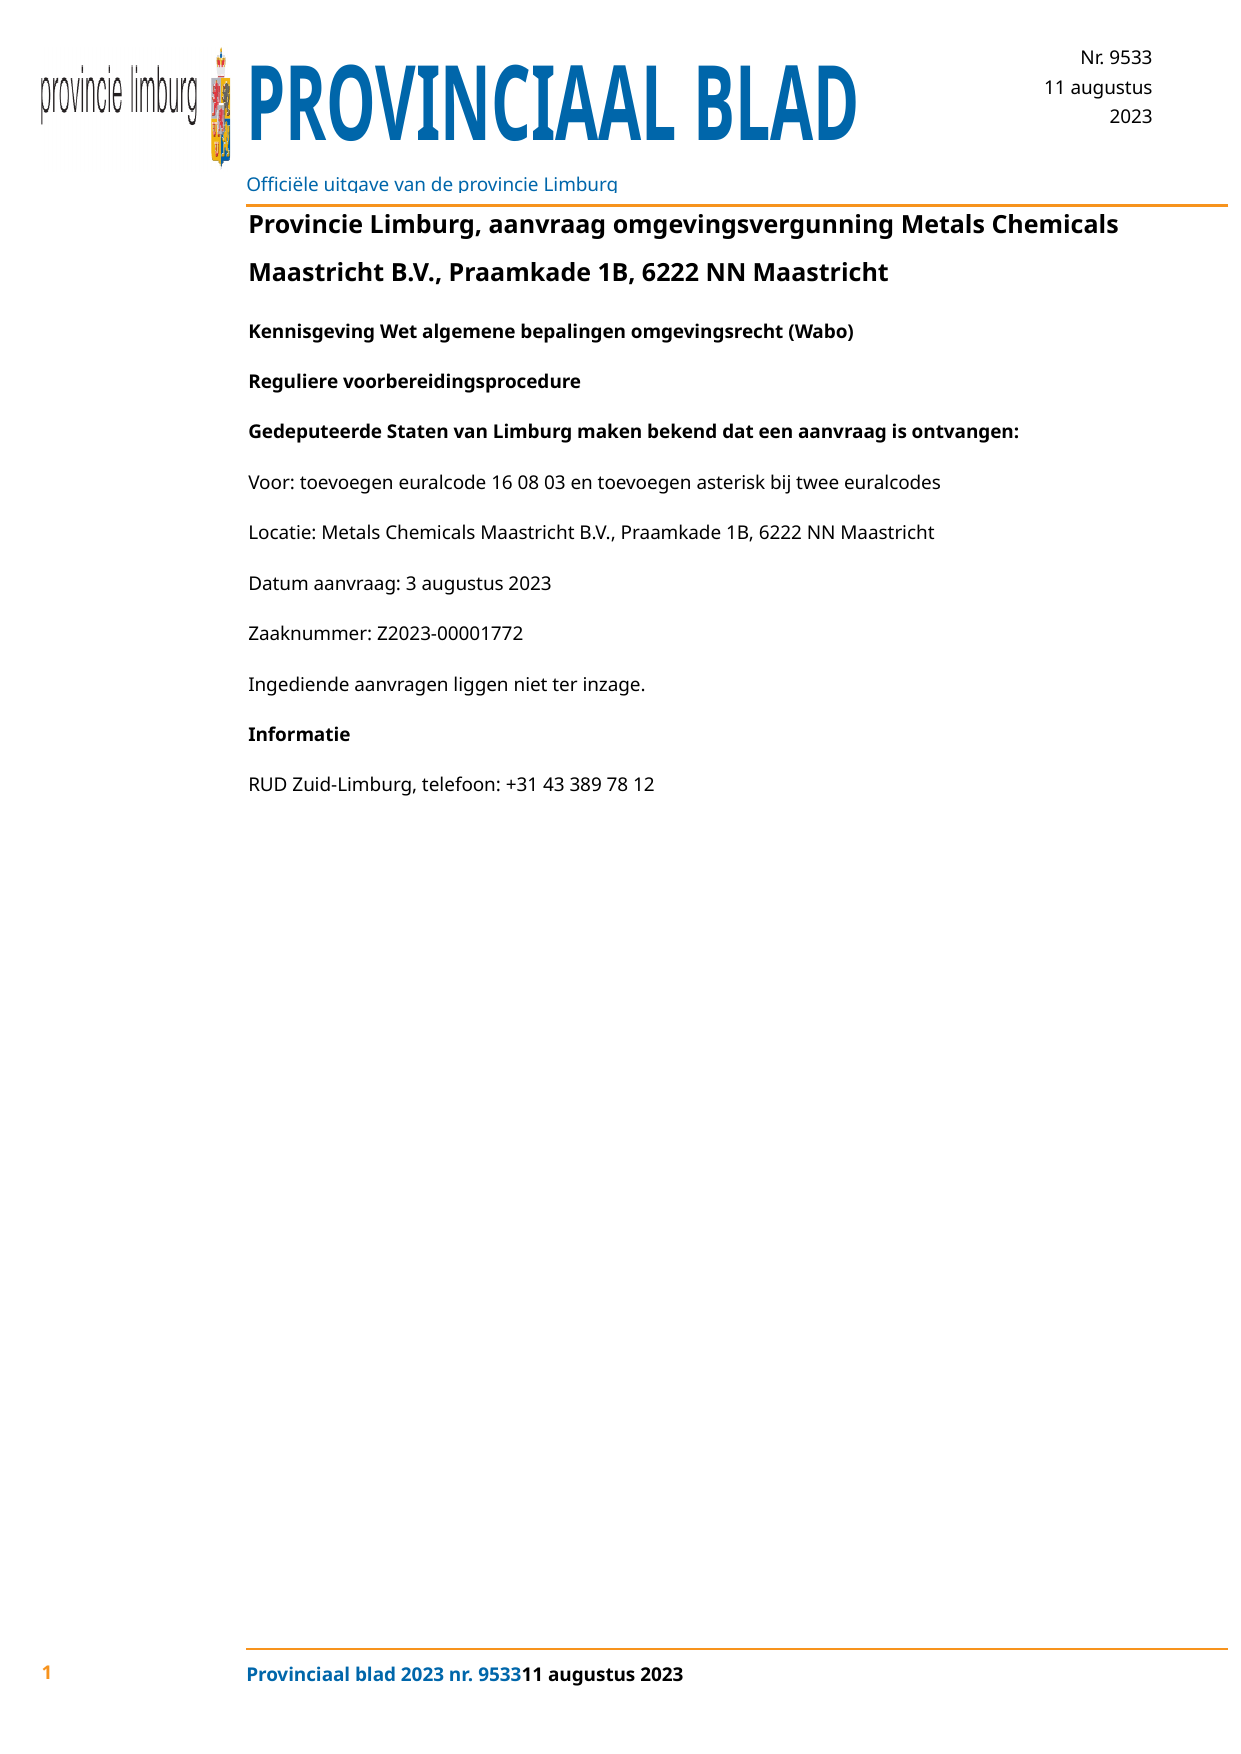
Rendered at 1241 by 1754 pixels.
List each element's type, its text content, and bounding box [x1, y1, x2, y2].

picture [41, 47, 231, 172]
text Gedeputeerde Staten van Limburg maken bekend dat een aanvraag is ontvangen: [248, 419, 1152, 444]
text Kennisgeving Wet algemene bepalingen omgevingsrecht (Wabo) [248, 318, 1152, 344]
text Voor: toevoegen euralcode 16 08 03 en toevoegen asterisk bij twee euralcodes [248, 469, 1152, 495]
text RUD Zuid-Limburg, telefoon: +31 43 389 78 12 [248, 772, 1152, 797]
text Zaaknummer: Z2023-00001772 [248, 620, 1152, 646]
text Reguliere voorbereidingsprocedure [248, 368, 1152, 394]
text Locatie: Metals Chemicals Maastricht B.V., Praamkade 1B, 6222 NN Maastricht [248, 519, 1152, 545]
text Provincie Limburg, aanvraag omgevingsvergunning Metals Chemicals Maastricht B.V., Praamkade 1B, 6222 NN Maastricht [248, 207, 1152, 288]
text Informatie [248, 721, 1152, 747]
text Ingediende aanvragen liggen niet ter inzage. [248, 671, 1152, 697]
text Datum aanvraag: 3 augustus 2023 [248, 570, 1152, 596]
